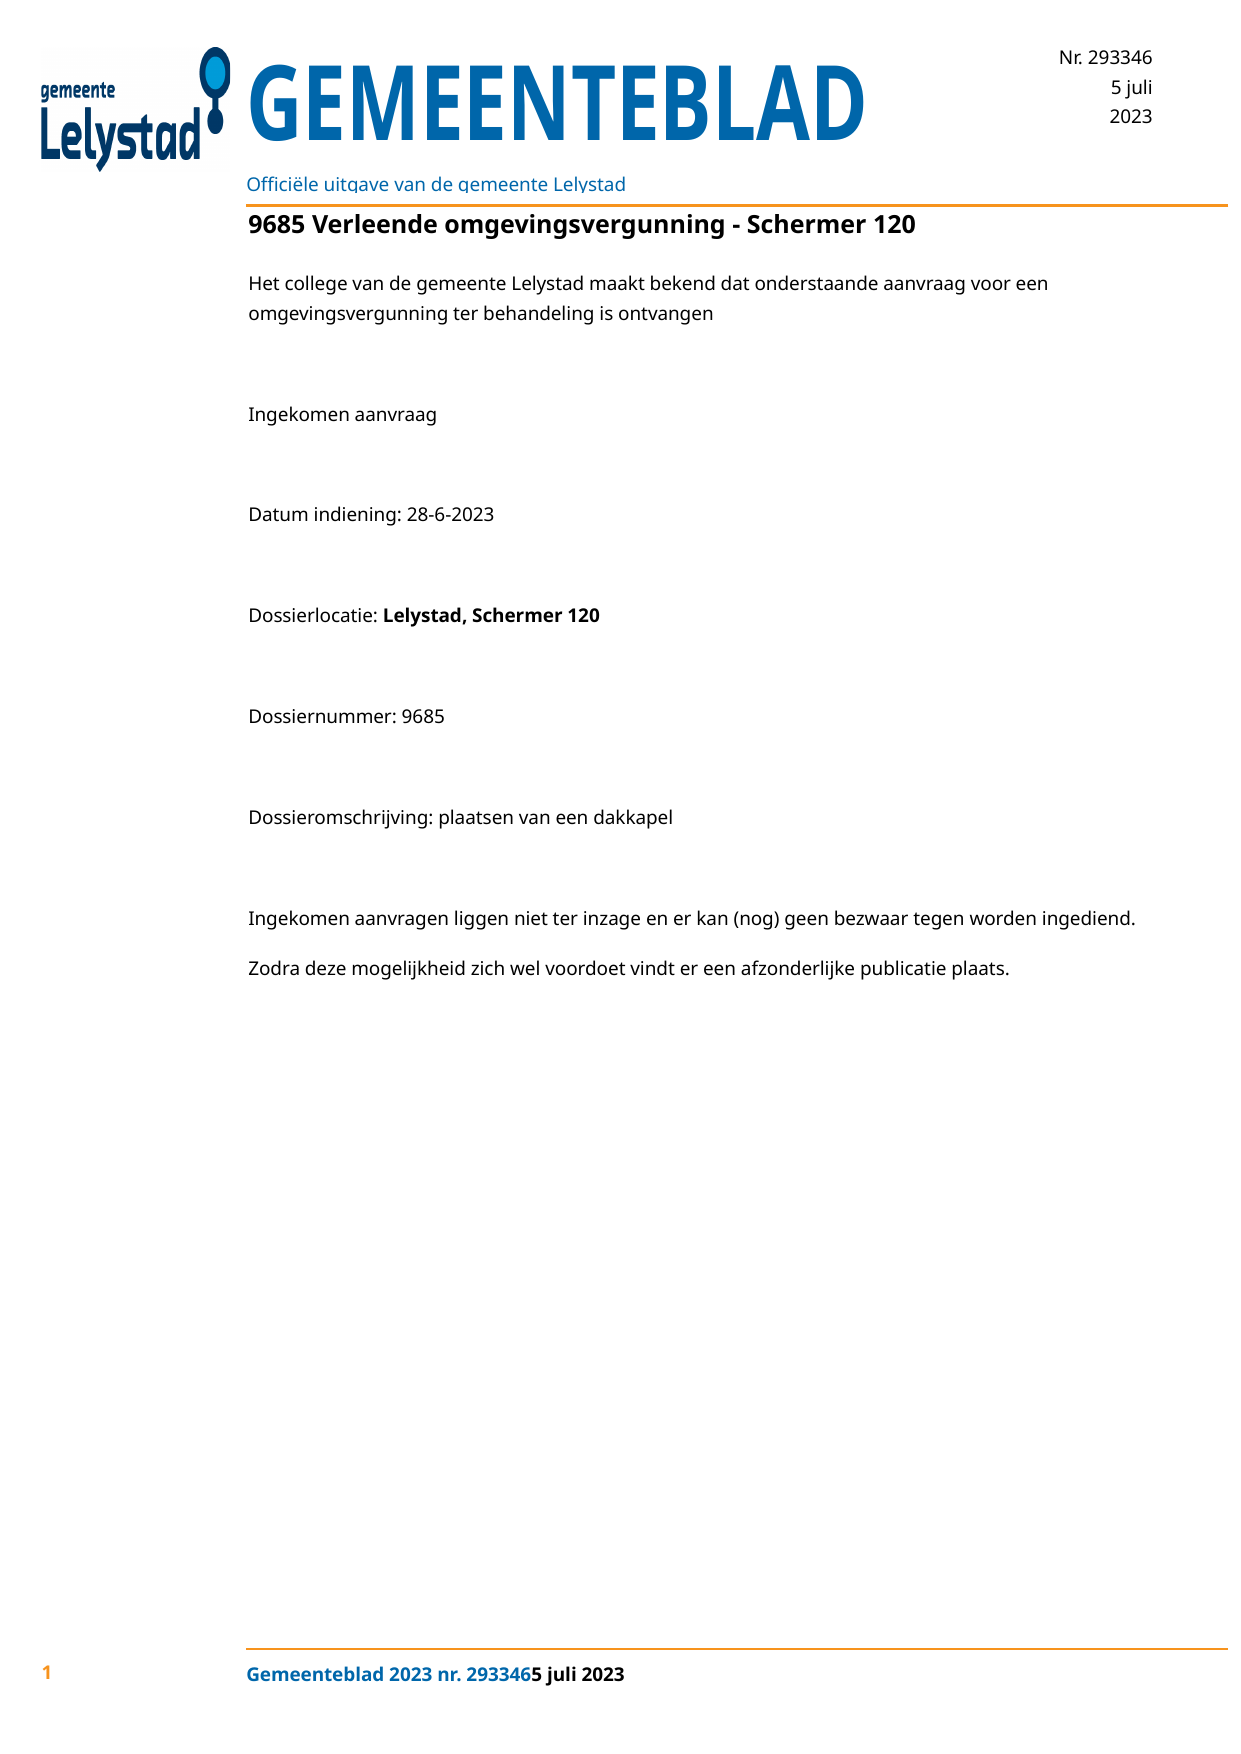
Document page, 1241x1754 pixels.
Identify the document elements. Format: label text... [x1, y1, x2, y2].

text Dossiernummer: 9685 [248, 703, 1152, 729]
text Dossierlocatie: Lelystad, Schermer 120 [248, 602, 1152, 628]
text Ingekomen aanvragen liggen niet ter inzage en er kan (nog) geen bezwaar tegen worden ingediend. [248, 905, 1152, 931]
text 9685 Verleende omgevingsvergunning - Schermer 120 [248, 207, 1152, 241]
text Zodra deze mogelijkheid zich wel voordoet vindt er een afzonderlijke publicatie plaats. [248, 955, 1152, 981]
picture [41, 47, 231, 172]
text Het college van de gemeente Lelystad maakt bekend dat onderstaande aanvraag voor een omgevingsvergunning ter behandeling is ontvangen [248, 270, 1152, 326]
text Ingekomen aanvraag [248, 401, 1152, 426]
text Datum indiening: 28-6-2023 [248, 502, 1152, 527]
text Dossieromschrijving: plaatsen van een dakkapel [248, 804, 1152, 830]
